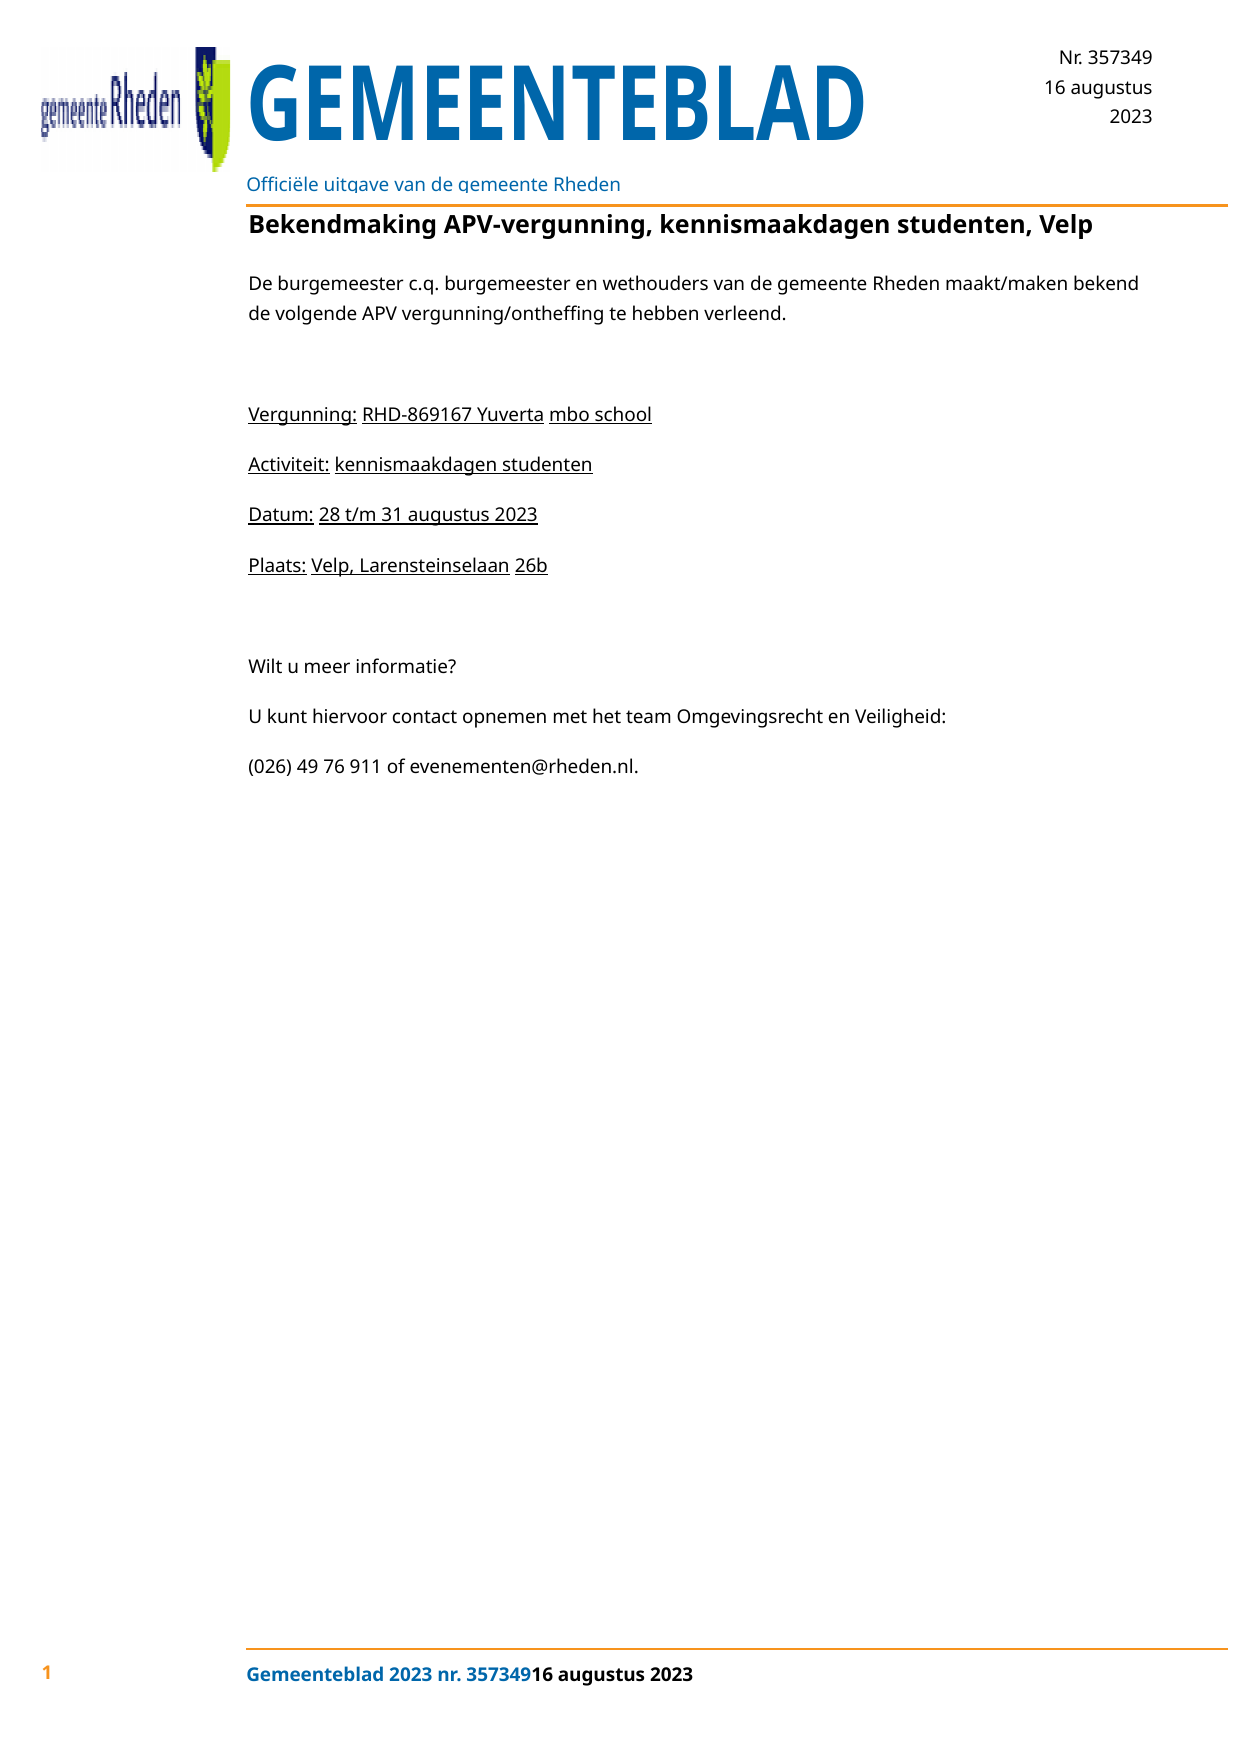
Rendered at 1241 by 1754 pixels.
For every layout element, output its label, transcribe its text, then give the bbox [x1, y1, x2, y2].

text Bekendmaking APV-vergunning, kennismaakdagen studenten, Velp [248, 207, 1152, 241]
text Vergunning: RHD-869167 Yuverta mbo school [248, 401, 1152, 426]
text Plaats: Velp, Larensteinselaan 26b [248, 552, 1152, 578]
text Datum: 28 t/m 31 augustus 2023 [248, 502, 1152, 527]
text U kunt hiervoor contact opnemen met het team Omgevingsrecht en Veiligheid: [248, 703, 1152, 729]
text (026) 49 76 911 of evenementen@rheden.nl. [248, 754, 1152, 779]
text De burgemeester c.q. burgemeester en wethouders van de gemeente Rheden maakt/maken bekend de volgende APV vergunning/ontheffing te hebben verleend. [248, 270, 1152, 326]
text Wilt u meer informatie? [248, 653, 1152, 678]
picture [41, 47, 231, 172]
text Activiteit: kennismaakdagen studenten [248, 451, 1152, 477]
